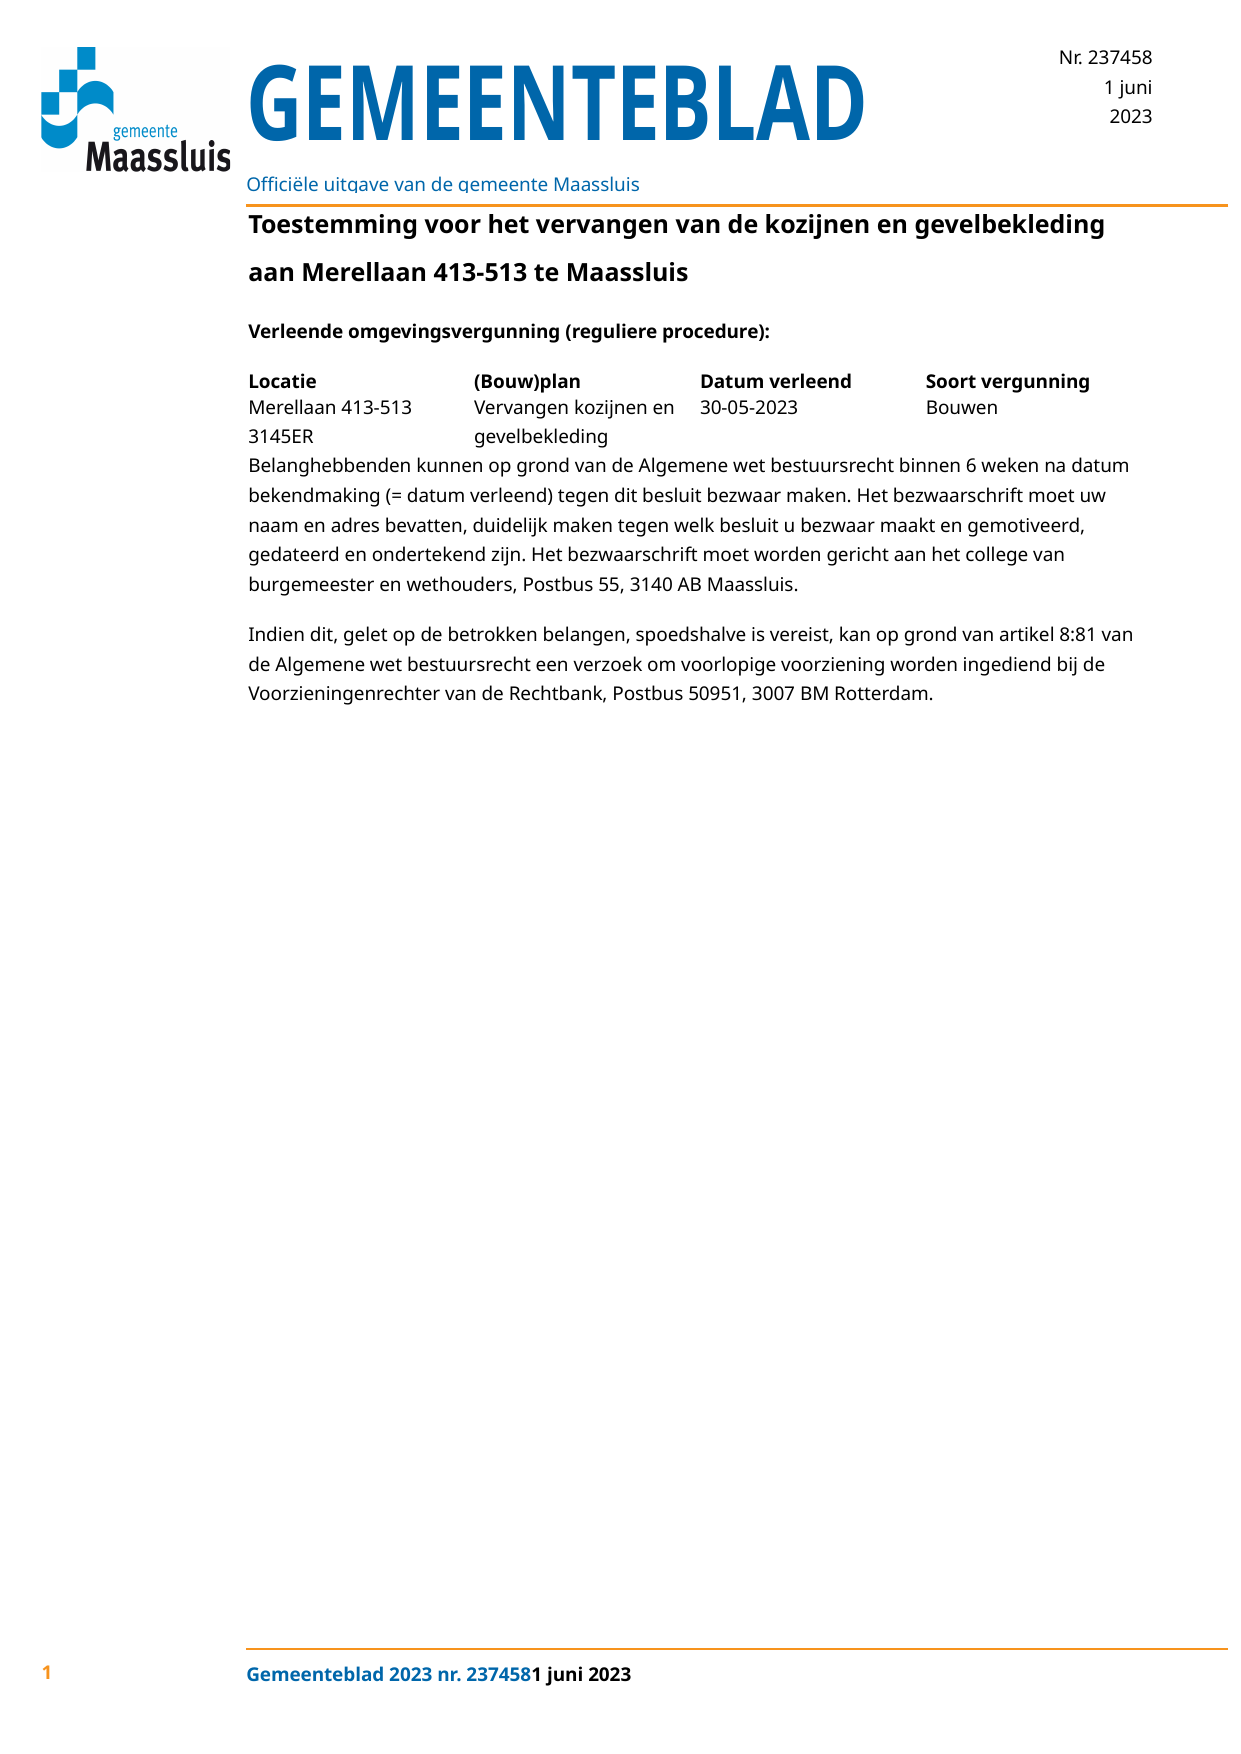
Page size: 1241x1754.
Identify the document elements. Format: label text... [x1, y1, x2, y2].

text Indien dit, gelet op de betrokken belangen, spoedshalve is vereist, kan op grond van artikel 8:81 van de Algemene wet bestuursrecht een verzoek om voorlopige voorziening worden ingediend bij de Voorzieningenrechter van de Rechtbank, Postbus 50951, 3007 BM Rotterdam. [248, 621, 1152, 706]
text Verleende omgevingsvergunning (reguliere procedure): [248, 318, 1152, 344]
table_header Locatie [248, 369, 474, 394]
table_header Datum verleend [700, 369, 926, 394]
text Belanghebbenden kunnen op grond van de Algemene wet bestuursrecht binnen 6 weken na datum bekendmaking (= datum verleend) tegen dit besluit bezwaar maken. Het bezwaarschrift moet uw naam en adres bevatten, duidelijk maken tegen welk besluit u bezwaar maakt en gemotiveerd, gedateerd en ondertekend zijn. Het bezwaarschrift moet worden gericht aan het college van burgemeester en wethouders, Postbus 55, 3140 AB Maassluis. [248, 453, 1152, 597]
table_cell Bouwen [926, 394, 1152, 449]
picture [41, 47, 231, 172]
text Toestemming voor het vervangen van de kozijnen en gevelbekleding aan Merellaan 413-513 te Maassluis [248, 207, 1152, 288]
table_header (Bouw)plan [474, 369, 700, 394]
table_cell Merellaan 413-513 3145ER [248, 394, 474, 449]
table_cell Vervangen kozijnen en gevelbekleding [474, 394, 700, 449]
table_cell 30-05-2023 [700, 394, 926, 449]
table_header Soort vergunning [926, 369, 1152, 394]
picture [41, 47, 77, 92]
